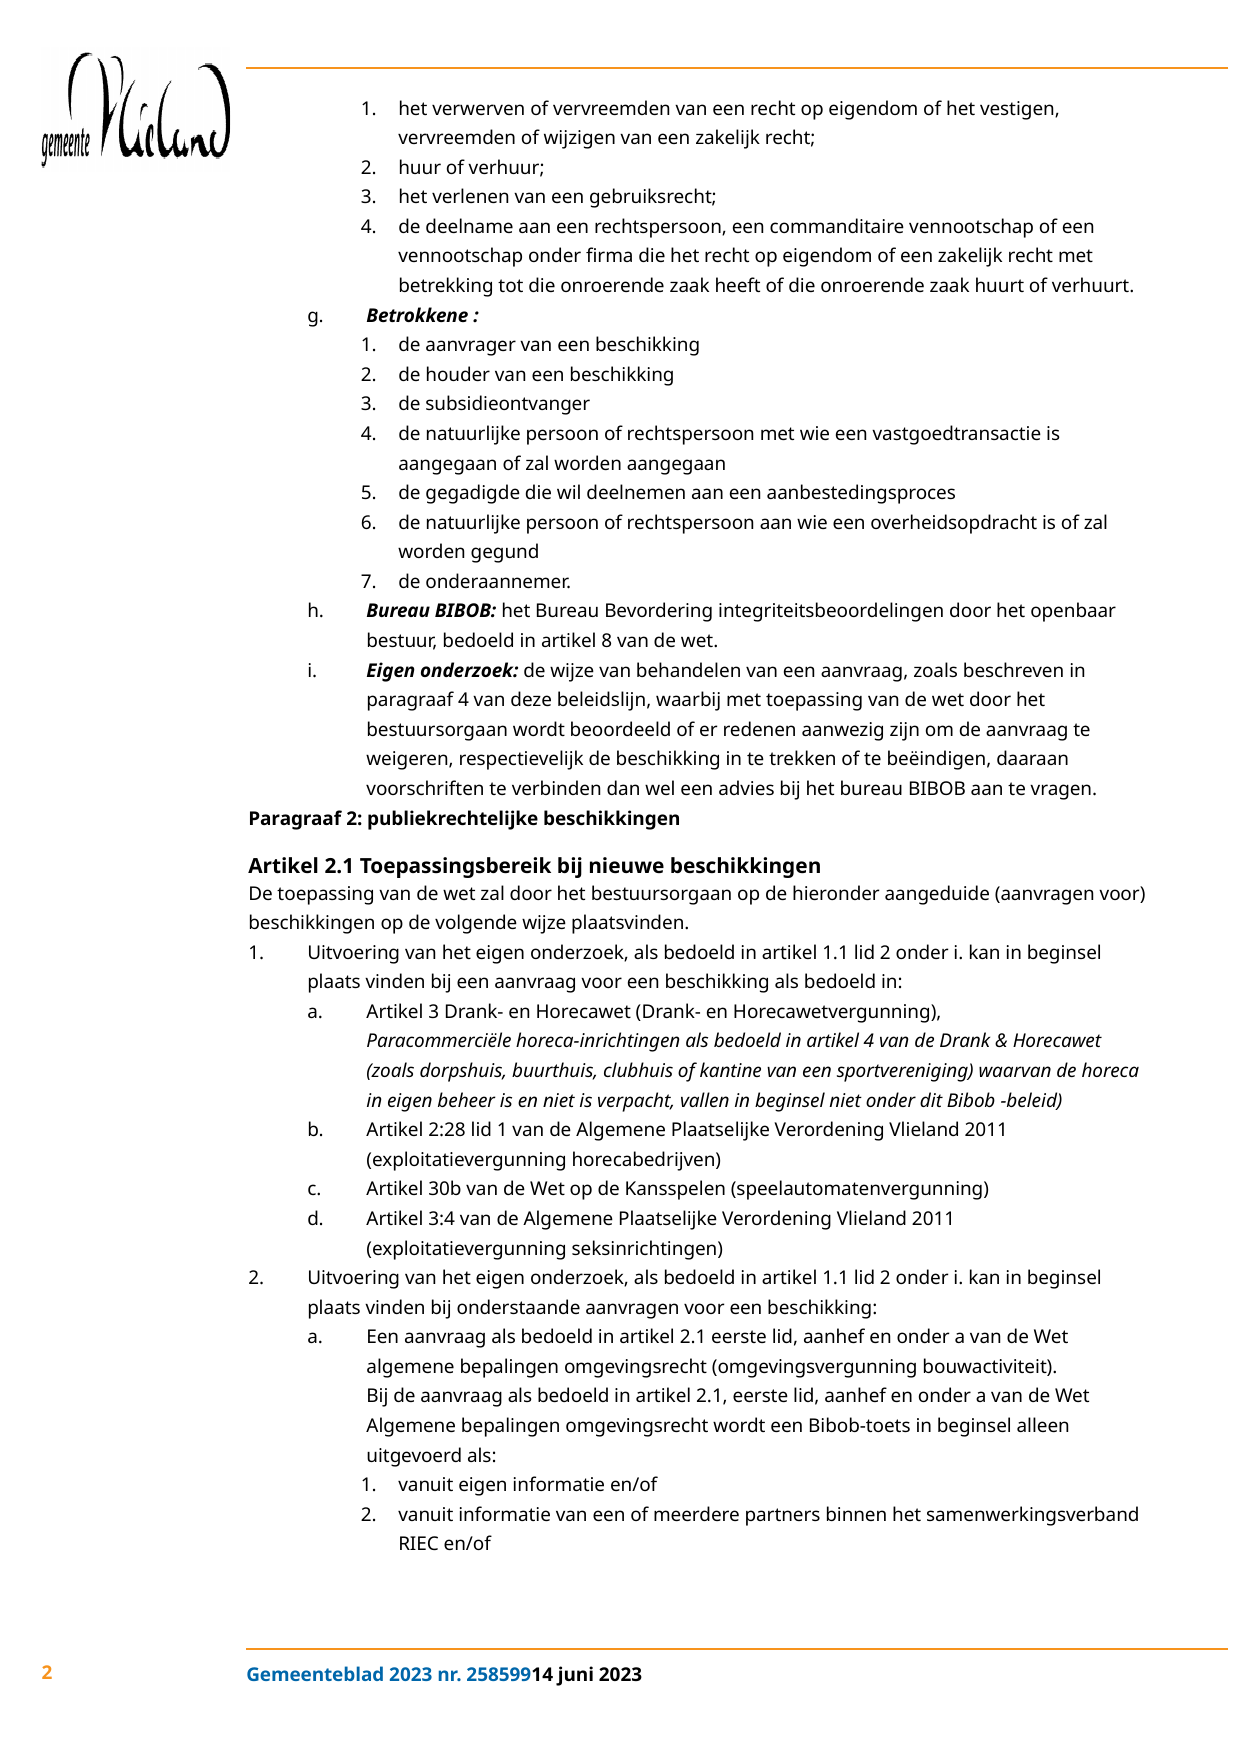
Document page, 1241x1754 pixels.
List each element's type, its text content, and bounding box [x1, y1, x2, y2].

list vanuit eigen informatie en/of [361, 1471, 1152, 1497]
list Artikel 3 Drank- en Horecawet (Drank- en Horecawetvergunning), [307, 998, 1152, 1024]
list de subsidieontvanger [361, 391, 1152, 416]
list Artikel 2:28 lid 1 van de Algemene Plaatselijke Verordening Vlieland 2011 (exploitatievergunning horecabedrijven) [307, 1116, 1152, 1172]
list Uitvoering van het eigen onderzoek, als bedoeld in artikel 1.1 lid 2 onder i. kan in beginsel plaats vinden bij onderstaande aanvragen voor een beschikking: [248, 1264, 1152, 1320]
list vanuit informatie van een of meerdere partners binnen het samenwerkingsverband RIEC en/of [361, 1501, 1152, 1556]
picture [41, 47, 231, 172]
list Bij de aanvraag als bedoeld in artikel 2.1, eerste lid, aanhef en onder a van de Wet Algemene bepalingen omgevingsrecht wordt een Bibob-toets in beginsel alleen uitgevoerd als: [307, 1383, 1152, 1468]
list Een aanvraag als bedoeld in artikel 2.1 eerste lid, aanhef en onder a van de Wet algemene bepalingen omgevingsrecht (omgevingsvergunning bouwactiviteit). [307, 1323, 1152, 1379]
list de onderaannemer. [361, 568, 1152, 594]
list de gegadigde die wil deelnemen aan een aanbestedingsproces [361, 479, 1152, 505]
list Eigen onderzoek: de wijze van behandelen van een aanvraag, zoals beschreven in paragraaf 4 van deze beleidslijn, waarbij met toepassing van de wet door het bestuursorgaan wordt beoordeeld of er redenen aanwezig zijn om de aanvraag te weigeren, respectievelijk de beschikking in te trekken of te beëindigen, daaraan voorschriften te verbinden dan wel een advies bij het bureau BIBOB aan te vragen. [307, 657, 1152, 801]
list Artikel 3:4 van de Algemene Plaatselijke Verordening Vlieland 2011 (exploitatievergunning seksinrichtingen) [307, 1205, 1152, 1261]
list de houder van een beschikking [361, 361, 1152, 387]
list de natuurlijke persoon of rechtspersoon met wie een vastgoedtransactie is aangegaan of zal worden aangegaan [361, 420, 1152, 476]
list Bureau BIBOB: het Bureau Bevordering integriteitsbeoordelingen door het openbaar bestuur, bedoeld in artikel 8 van de wet. [307, 598, 1152, 653]
text Artikel 2.1 Toepassingsbereik bij nieuwe beschikkingen [248, 851, 1152, 880]
list de deelname aan een rechtspersoon, een commanditaire vennootschap of een vennootschap onder firma die het recht op eigendom of een zakelijk recht met betrekking tot die onroerende zaak heeft of die onroerende zaak huurt of verhuurt. [361, 213, 1152, 298]
list het verwerven of vervreemden van een recht op eigendom of het vestigen, vervreemden of wijzigen van een zakelijk recht; [361, 95, 1152, 150]
list Betrokkene : [307, 302, 1152, 328]
list Uitvoering van het eigen onderzoek, als bedoeld in artikel 1.1 lid 2 onder i. kan in beginsel plaats vinden bij een aanvraag voor een beschikking als bedoeld in: [248, 939, 1152, 994]
list de natuurlijke persoon of rechtspersoon aan wie een overheidsopdracht is of zal worden gegund [361, 509, 1152, 564]
list het verlenen van een gebruiksrecht; [361, 183, 1152, 209]
list Paracommerciële horeca-inrichtingen als bedoeld in artikel 4 van de Drank & Horecawet (zoals dorpshuis, buurthuis, clubhuis of kantine van een sportvereniging) waarvan de horeca in eigen beheer is en niet is verpacht, vallen in beginsel niet onder dit Bibob -beleid) [307, 1028, 1152, 1113]
text De toepassing van de wet zal door het bestuursorgaan op de hieronder aangeduide (aanvragen voor) beschikkingen op de volgende wijze plaatsvinden. [248, 880, 1152, 935]
text Paragraaf 2: publiekrechtelijke beschikkingen [248, 805, 1152, 831]
list Artikel 30b van de Wet op de Kansspelen (speelautomatenvergunning) [307, 1176, 1152, 1201]
list huur of verhuur; [361, 154, 1152, 180]
list de aanvrager van een beschikking [361, 331, 1152, 357]
